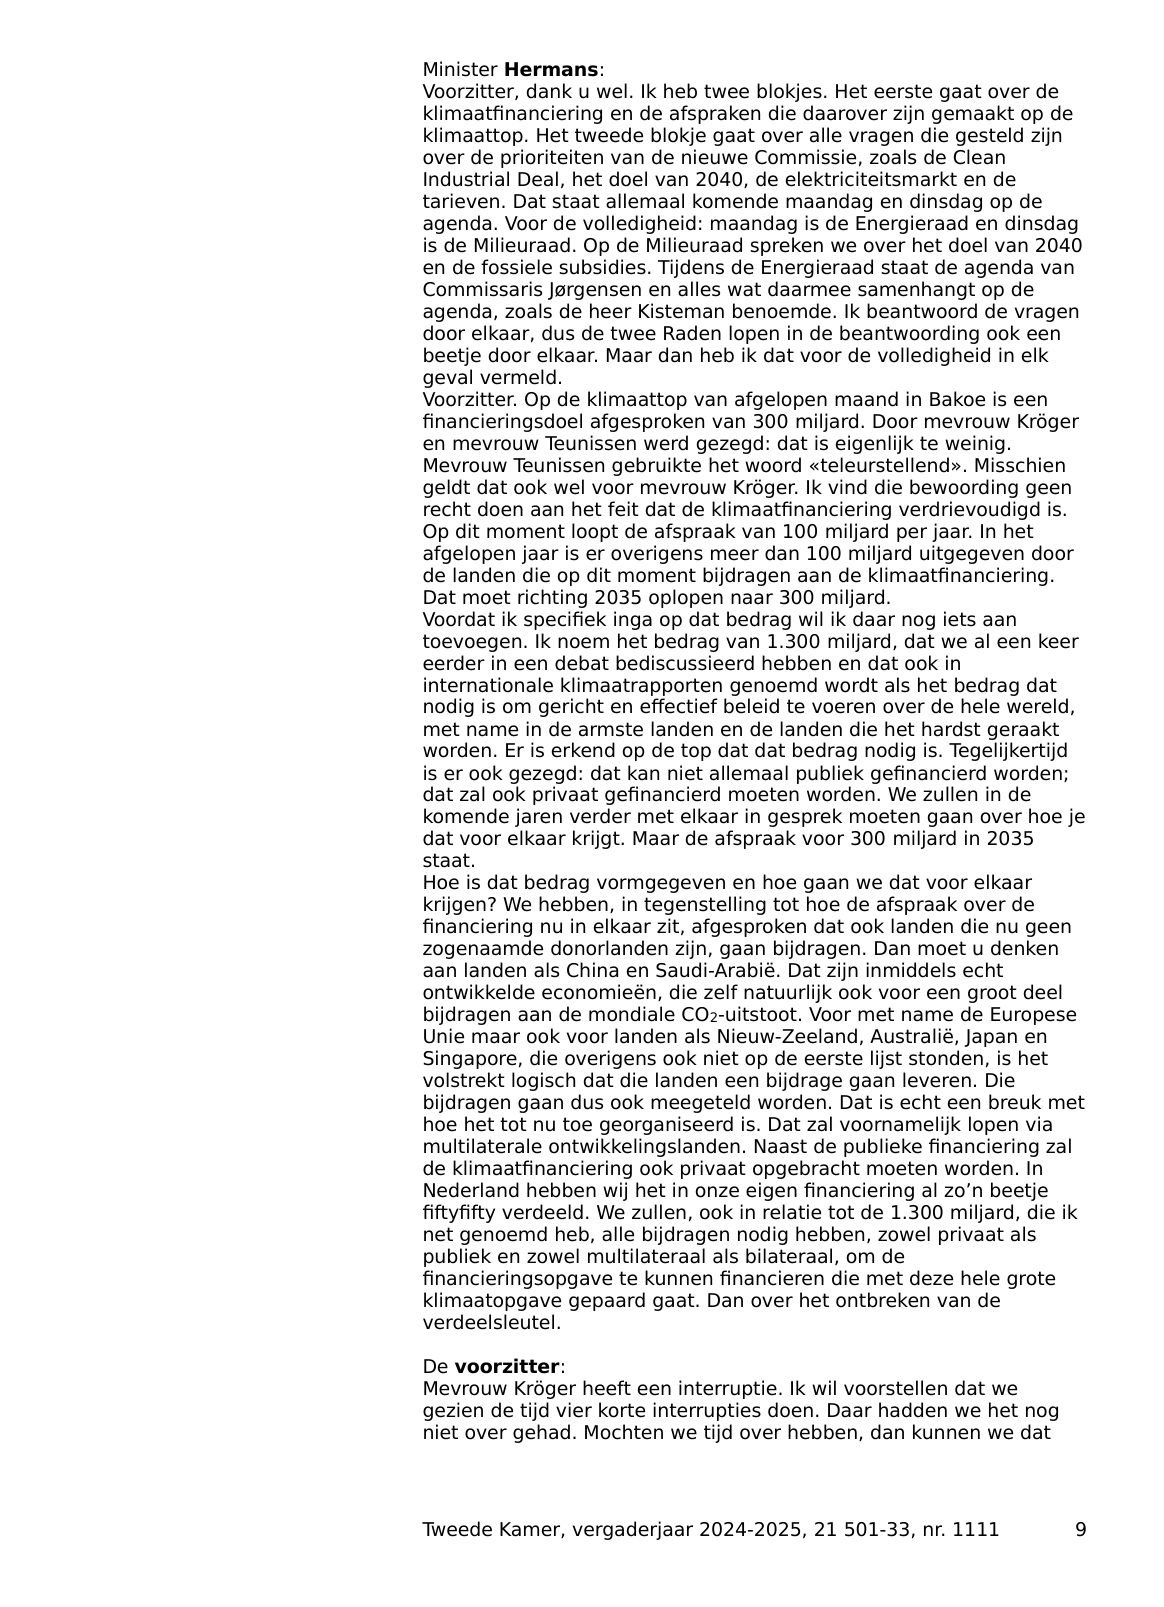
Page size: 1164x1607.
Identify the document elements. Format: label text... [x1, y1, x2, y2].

text Voorzitter, dank u wel. Ik heb twee blokjes. Het eerste gaat over de klimaatfinanciering en de afspraken die daarover zijn gemaakt op de klimaattop. Het tweede blokje gaat over alle vragen die gesteld zijn over de prioriteiten van de nieuwe Commissie, zoals de Clean Industrial Deal, het doel van 2040, de elektriciteitsmarkt en de tarieven. Dat staat allemaal komende maandag en dinsdag op de agenda. Voor de volledigheid: maandag is de Energieraad en dinsdag is de Milieuraad. Op de Milieuraad spreken we over het doel van 2040 en de fossiele subsidies. Tijdens de Energieraad staat de agenda van Commissaris Jørgensen en alles wat daarmee samenhangt op de agenda, zoals de heer Kisteman benoemde. Ik beantwoord de vragen door elkaar, dus de twee Raden lopen in de beantwoording ook een beetje door elkaar. Maar dan heb ik dat voor de volledigheid in elk geval vermeld. [422, 81, 1087, 389]
text Mevrouw Kröger heeft een interruptie. Ik wil voorstellen dat we gezien de tijd vier korte interrupties doen. Daar hadden we het nog niet over gehad. Mochten we tijd over hebben, dan kunnen we dat [422, 1378, 1087, 1444]
text Voorzitter. Op de klimaattop van afgelopen maand in Bakoe is een financieringsdoel afgesproken van 300 miljard. Door mevrouw Kröger en mevrouw Teunissen werd gezegd: dat is eigenlijk te weinig. Mevrouw Teunissen gebruikte het woord «teleurstellend». Misschien geldt dat ook wel voor mevrouw Kröger. Ik vind die bewoording geen recht doen aan het feit dat de klimaatfinanciering verdrievoudigd is. Op dit moment loopt de afspraak van 100 miljard per jaar. In het afgelopen jaar is er overigens meer dan 100 miljard uitgegeven door de landen die op dit moment bijdragen aan de klimaatfinanciering. Dat moet richting 2035 oplopen naar 300 miljard. [422, 389, 1087, 608]
text Hoe is dat bedrag vormgegeven en hoe gaan we dat voor elkaar krijgen? We hebben, in tegenstelling tot hoe de afspraak over de financiering nu in elkaar zit, afgesproken dat ook landen die nu geen zogenaamde donorlanden zijn, gaan bijdragen. Dan moet u denken aan landen als China en Saudi-Arabië. Dat zijn inmiddels echt ontwikkelde economieën, die zelf natuurlijk ook voor een groot deel bijdragen aan de mondiale CO2-uitstoot. Voor met name de Europese Unie maar ook voor landen als Nieuw-Zeeland, Australië, Japan en Singapore, die overigens ook niet op de eerste lijst stonden, is het volstrekt logisch dat die landen een bijdrage gaan leveren. Die bijdragen gaan dus ook meegeteld worden. Dat is echt een breuk met hoe het tot nu toe georganiseerd is. Dat zal voornamelijk lopen via multilaterale ontwikkelingslanden. Naast de publieke financiering zal de klimaatfinanciering ook privaat opgebracht moeten worden. In Nederland hebben wij het in onze eigen financiering al zo’n beetje fiftyfifty verdeeld. We zullen, ook in relatie tot de 1.300 miljard, die ik net genoemd heb, alle bijdragen nodig hebben, zowel privaat als publiek en zowel multilateraal als bilateraal, om de financieringsopgave te kunnen financieren die met deze hele grote klimaatopgave gepaard gaat. Dan over het ontbreken van de verdeelsleutel. [422, 872, 1087, 1334]
text Minister Hermans: [422, 59, 1087, 81]
text Voordat ik specifiek inga op dat bedrag wil ik daar nog iets aan toevoegen. Ik noem het bedrag van 1.300 miljard, dat we al een keer eerder in een debat bediscussieerd hebben en dat ook in internationale klimaatrapporten genoemd wordt als het bedrag dat nodig is om gericht en effectief beleid te voeren over de hele wereld, met name in de armste landen en de landen die het hardst geraakt worden. Er is erkend op de top dat dat bedrag nodig is. Tegelijkertijd is er ook gezegd: dat kan niet allemaal publiek gefinancierd worden; dat zal ook privaat gefinancierd moeten worden. We zullen in de komende jaren verder met elkaar in gesprek moeten gaan over hoe je dat voor elkaar krijgt. Maar de afspraak voor 300 miljard in 2035 staat. [422, 608, 1087, 872]
text De voorzitter: [422, 1356, 1087, 1378]
